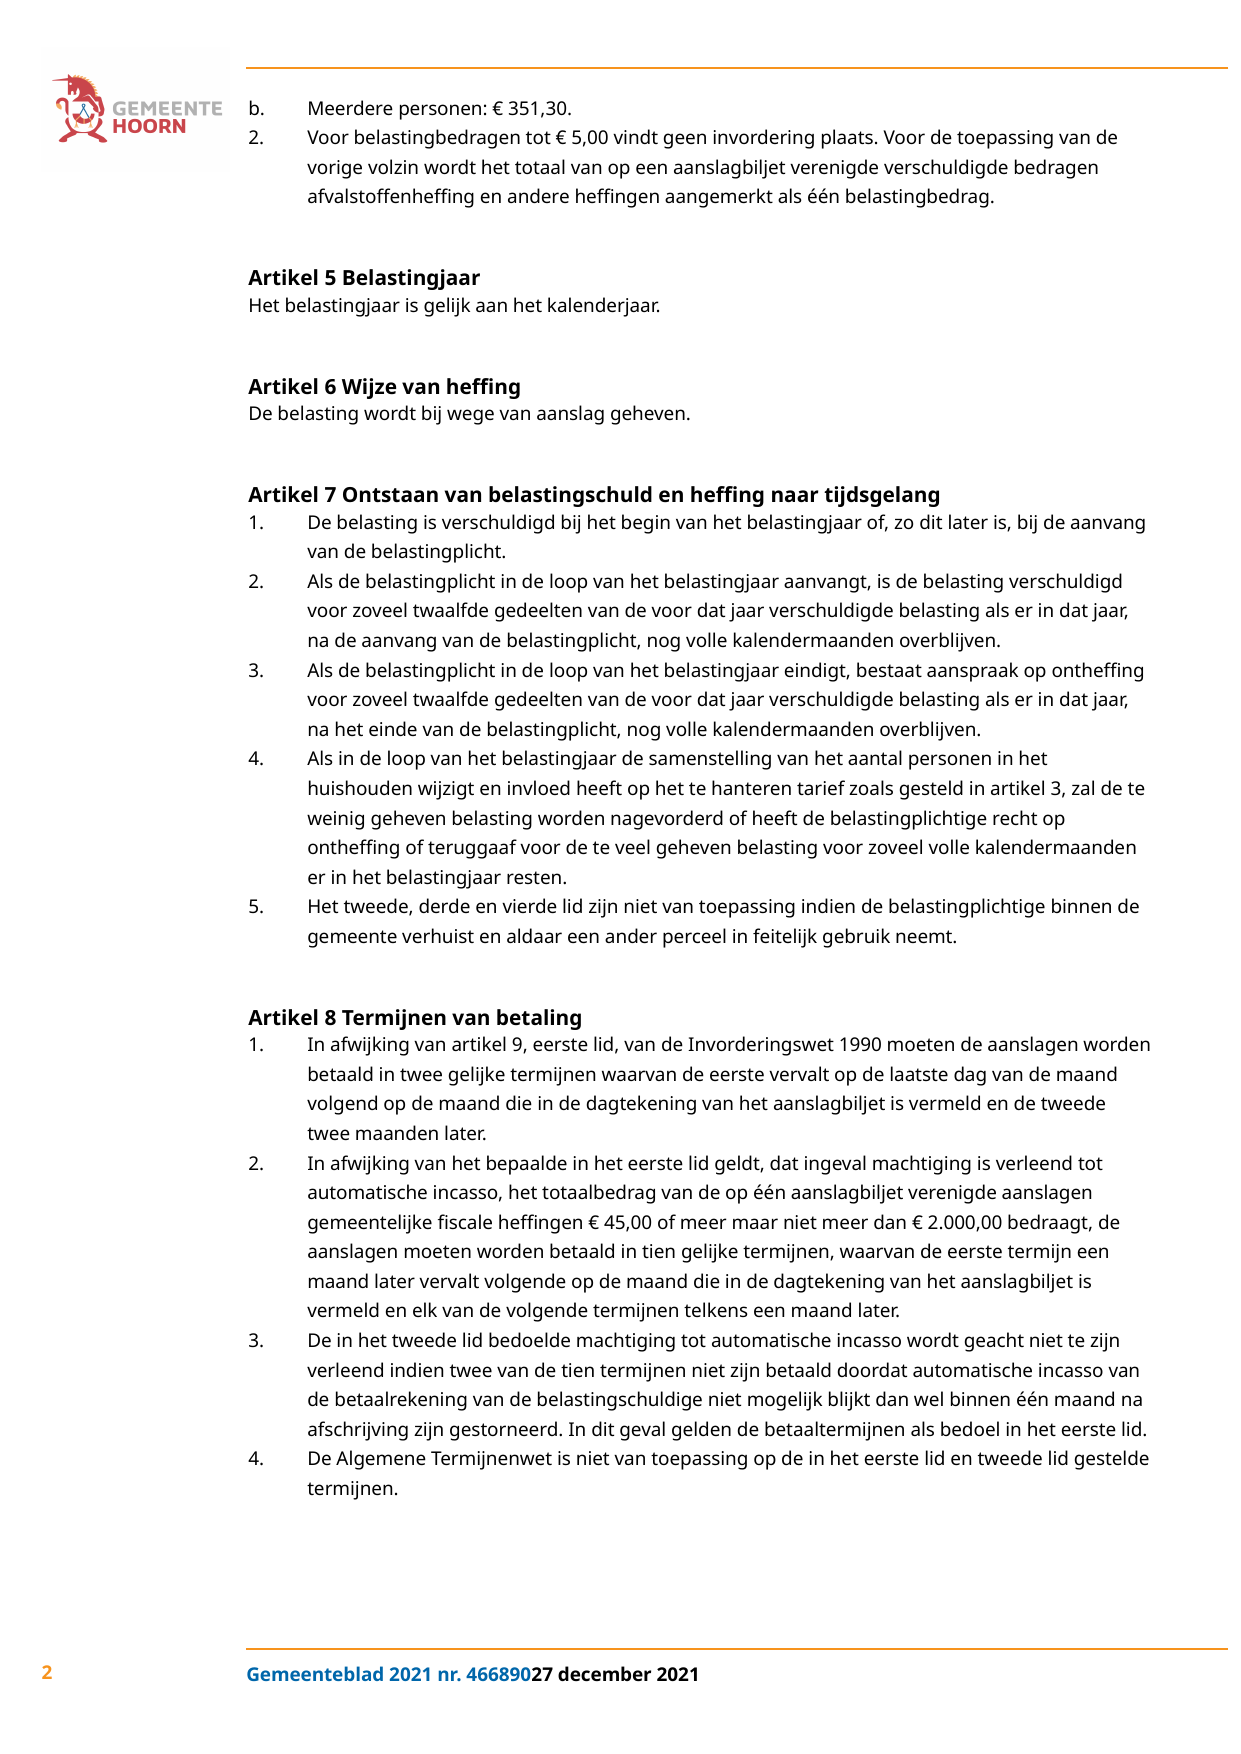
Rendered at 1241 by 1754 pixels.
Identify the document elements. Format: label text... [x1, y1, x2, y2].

picture [41, 47, 231, 172]
list In afwijking van artikel 9, eerste lid, van de Invorderingswet 1990 moeten de aanslagen worden betaald in twee gelijke termijnen waarvan de eerste vervalt op de laatste dag van de maand volgend op de maand die in de dagtekening van het aanslagbiljet is vermeld en de tweede twee maanden later. [248, 1031, 1152, 1146]
list Voor belastingbedragen tot € 5,00 vindt geen invordering plaats. Voor de toepassing van de vorige volzin wordt het totaal van op een aanslagbiljet verenigde verschuldigde bedragen afvalstoffenheffing en andere heffingen aangemerkt als één belastingbedrag. [248, 124, 1152, 209]
list De in het tweede lid bedoelde machtiging tot automatische incasso wordt geacht niet te zijn verleend indien twee van de tien termijnen niet zijn betaald doordat automatische incasso van de betaalrekening van de belastingschuldige niet mogelijk blijkt dan wel binnen één maand na afschrijving zijn gestorneerd. In dit geval gelden de betaaltermijnen als bedoel in het eerste lid. [248, 1327, 1152, 1442]
list In afwijking van het bepaalde in het eerste lid geldt, dat ingeval machtiging is verleend tot automatische incasso, het totaalbedrag van de op één aanslagbiljet verenigde aanslagen gemeentelijke fiscale heffingen € 45,00 of meer maar niet meer dan € 2.000,00 bedraagt, de aanslagen moeten worden betaald in tien gelijke termijnen, waarvan de eerste termijn een maand later vervalt volgende op de maand die in de dagtekening van het aanslagbiljet is vermeld en elk van de volgende termijnen telkens een maand later. [248, 1150, 1152, 1323]
text Artikel 8 Termijnen van betaling [248, 1003, 1152, 1031]
list Als de belastingplicht in de loop van het belastingjaar aanvangt, is de belasting verschuldigd voor zoveel twaalfde gedeelten van de voor dat jaar verschuldigde belasting als er in dat jaar, na de aanvang van de belastingplicht, nog volle kalendermaanden overblijven. [248, 568, 1152, 653]
text Artikel 5 Belastingjaar [248, 263, 1152, 292]
list De Algemene Termijnenwet is niet van toepassing op de in het eerste lid en tweede lid gestelde termijnen. [248, 1446, 1152, 1501]
list Het tweede, derde en vierde lid zijn niet van toepassing indien de belastingplichtige binnen de gemeente verhuist en aldaar een ander perceel in feitelijk gebruik neemt. [248, 893, 1152, 949]
list Meerdere personen: € 351,30. [248, 95, 1152, 121]
list Als de belastingplicht in de loop van het belastingjaar eindigt, bestaat aanspraak op ontheffing voor zoveel twaalfde gedeelten van de voor dat jaar verschuldigde belasting als er in dat jaar, na het einde van de belastingplicht, nog volle kalendermaanden overblijven. [248, 657, 1152, 742]
list Als in de loop van het belastingjaar de samenstelling van het aantal personen in het huishouden wijzigt en invloed heeft op het te hanteren tarief zoals gesteld in artikel 3, zal de te weinig geheven belasting worden nagevorderd of heeft de belastingplichtige recht op ontheffing of teruggaaf voor de te veel geheven belasting voor zoveel volle kalendermaanden er in het belastingjaar resten. [248, 746, 1152, 889]
text De belasting wordt bij wege van aanslag geheven. [248, 400, 1152, 426]
text Artikel 6 Wijze van heffing [248, 372, 1152, 400]
list De belasting is verschuldigd bij het begin van het belastingjaar of, zo dit later is, bij de aanvang van de belastingplicht. [248, 509, 1152, 564]
text Artikel 7 Ontstaan van belastingschuld en heffing naar tijdsgelang [248, 480, 1152, 509]
text Het belastingjaar is gelijk aan het kalenderjaar. [248, 292, 1152, 318]
